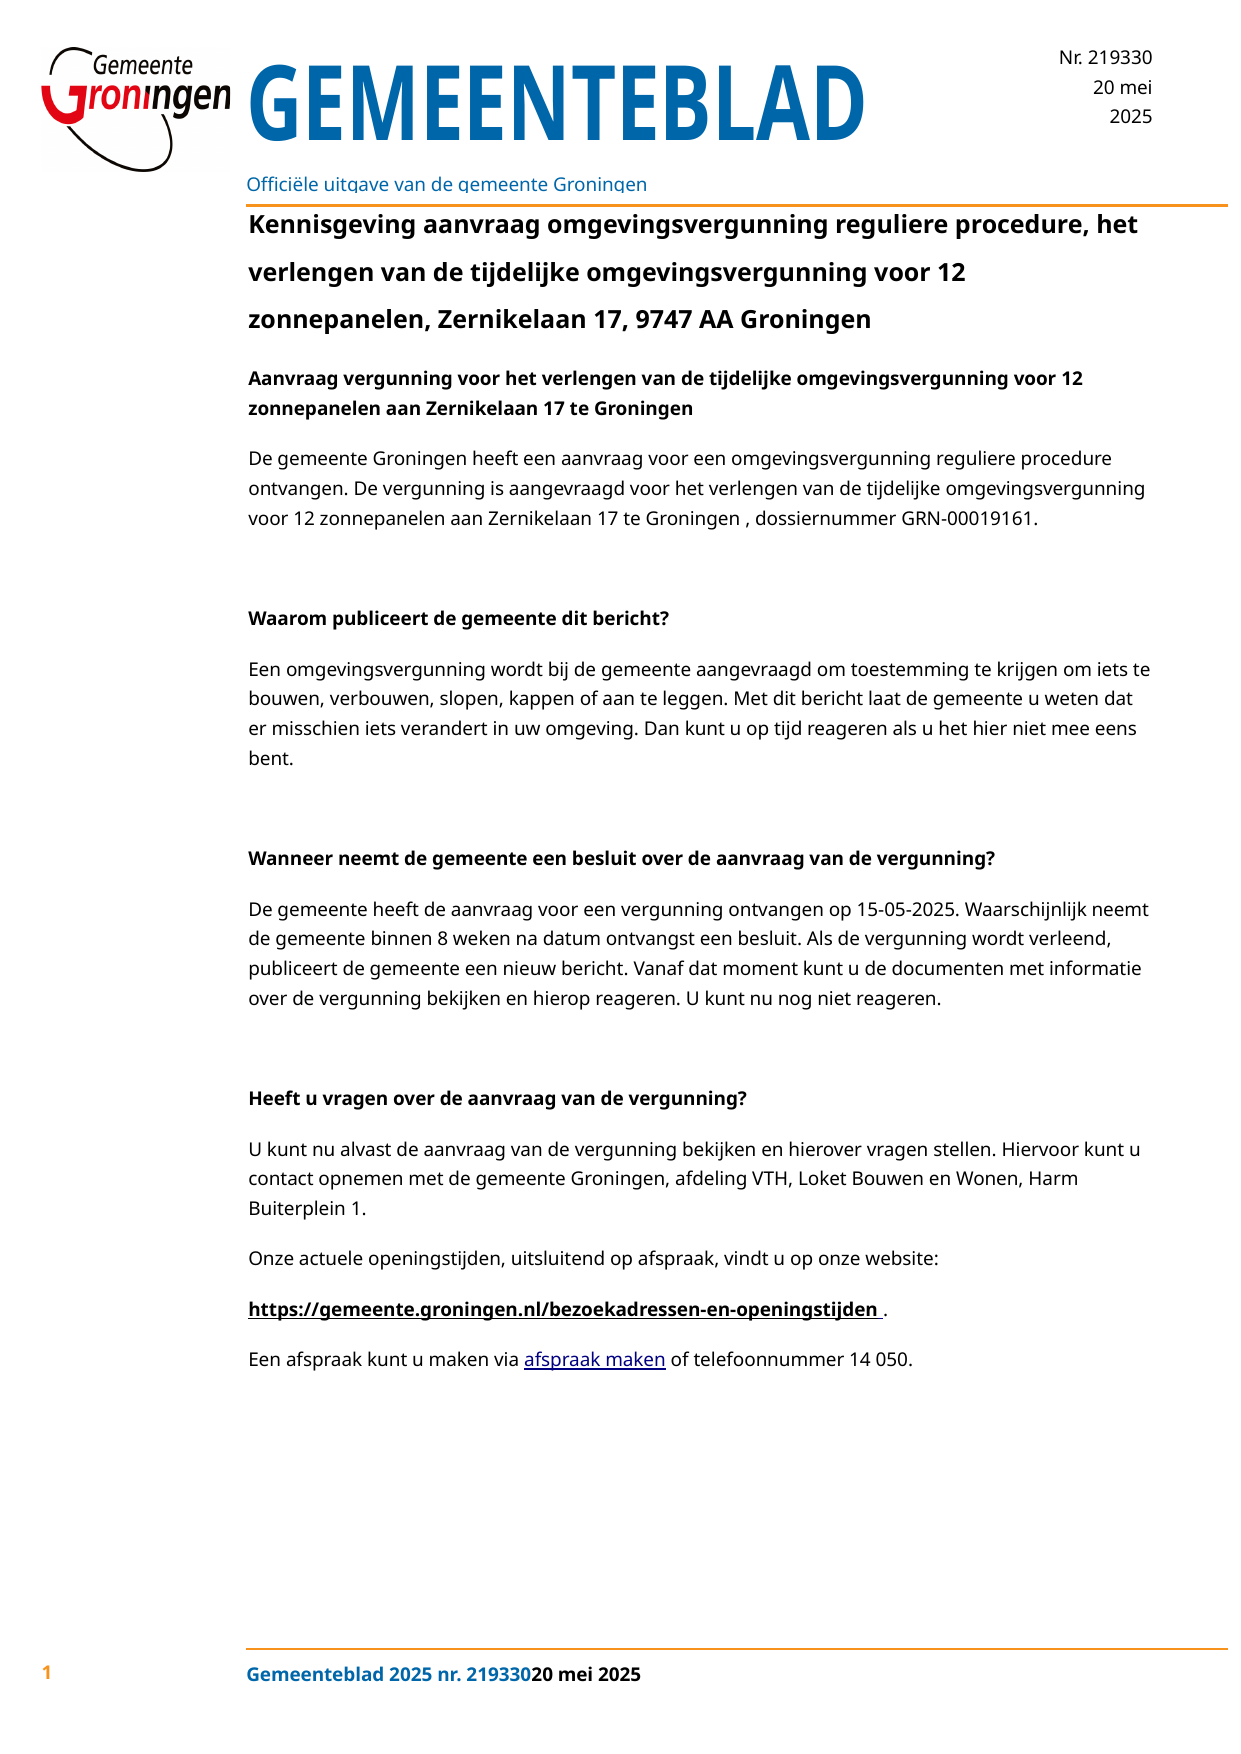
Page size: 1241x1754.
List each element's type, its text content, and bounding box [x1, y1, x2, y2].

text Een omgevingsvergunning wordt bij de gemeente aangevraagd om toestemming te krijgen om iets te bouwen, verbouwen, slopen, kappen of aan te leggen. Met dit bericht laat de gemeente u weten dat er misschien iets verandert in uw omgeving. Dan kunt u op tijd reageren als u het hier niet mee eens bent. [248, 656, 1152, 770]
text Aanvraag vergunning voor het verlengen van de tijdelijke omgevingsvergunning voor 12 zonnepanelen aan Zernikelaan 17 te Groningen [248, 366, 1152, 421]
text U kunt nu alvast de aanvraag van de vergunning bekijken en hierover vragen stellen. Hiervoor kunt u contact opnemen met de gemeente Groningen, afdeling VTH, Loket Bouwen en Wonen, Harm Buiterplein 1. [248, 1136, 1152, 1221]
text Een afspraak kunt u maken via afspraak maken of telefoonnummer 14 050. [248, 1346, 1152, 1372]
text De gemeente Groningen heeft een aanvraag voor een omgevingsvergunning reguliere procedure ontvangen. De vergunning is aangevraagd voor het verlengen van de tijdelijke omgevingsvergunning voor 12 zonnepanelen aan Zernikelaan 17 te Groningen , dossiernummer GRN-00019161. [248, 446, 1152, 530]
text Wanneer neemt de gemeente een besluit over de aanvraag van de vergunning? [248, 846, 1152, 871]
picture [41, 47, 231, 172]
text Onze actuele openingstijden, uitsluitend op afspraak, vindt u op onze website: [248, 1246, 1152, 1271]
text Kennisgeving aanvraag omgevingsvergunning reguliere procedure, het verlengen van de tijdelijke omgevingsvergunning voor 12 zonnepanelen, Zernikelaan 17, 9747 AA Groningen [248, 207, 1152, 336]
text De gemeente heeft de aanvraag voor een vergunning ontvangen op 15-05-2025. Waarschijnlijk neemt de gemeente binnen 8 weken na datum ontvangst een besluit. Als de vergunning wordt verleend, publiceert de gemeente een nieuw bericht. Vanaf dat moment kunt u de documenten met informatie over de vergunning bekijken en hierop reageren. U kunt nu nog niet reageren. [248, 896, 1152, 1010]
text https://gemeente.groningen.nl/bezoekadressen-en-openingstijden . [248, 1296, 1152, 1322]
text Heeft u vragen over de aanvraag van de vergunning? [248, 1086, 1152, 1111]
text Waarom publiceert de gemeente dit bericht? [248, 606, 1152, 631]
